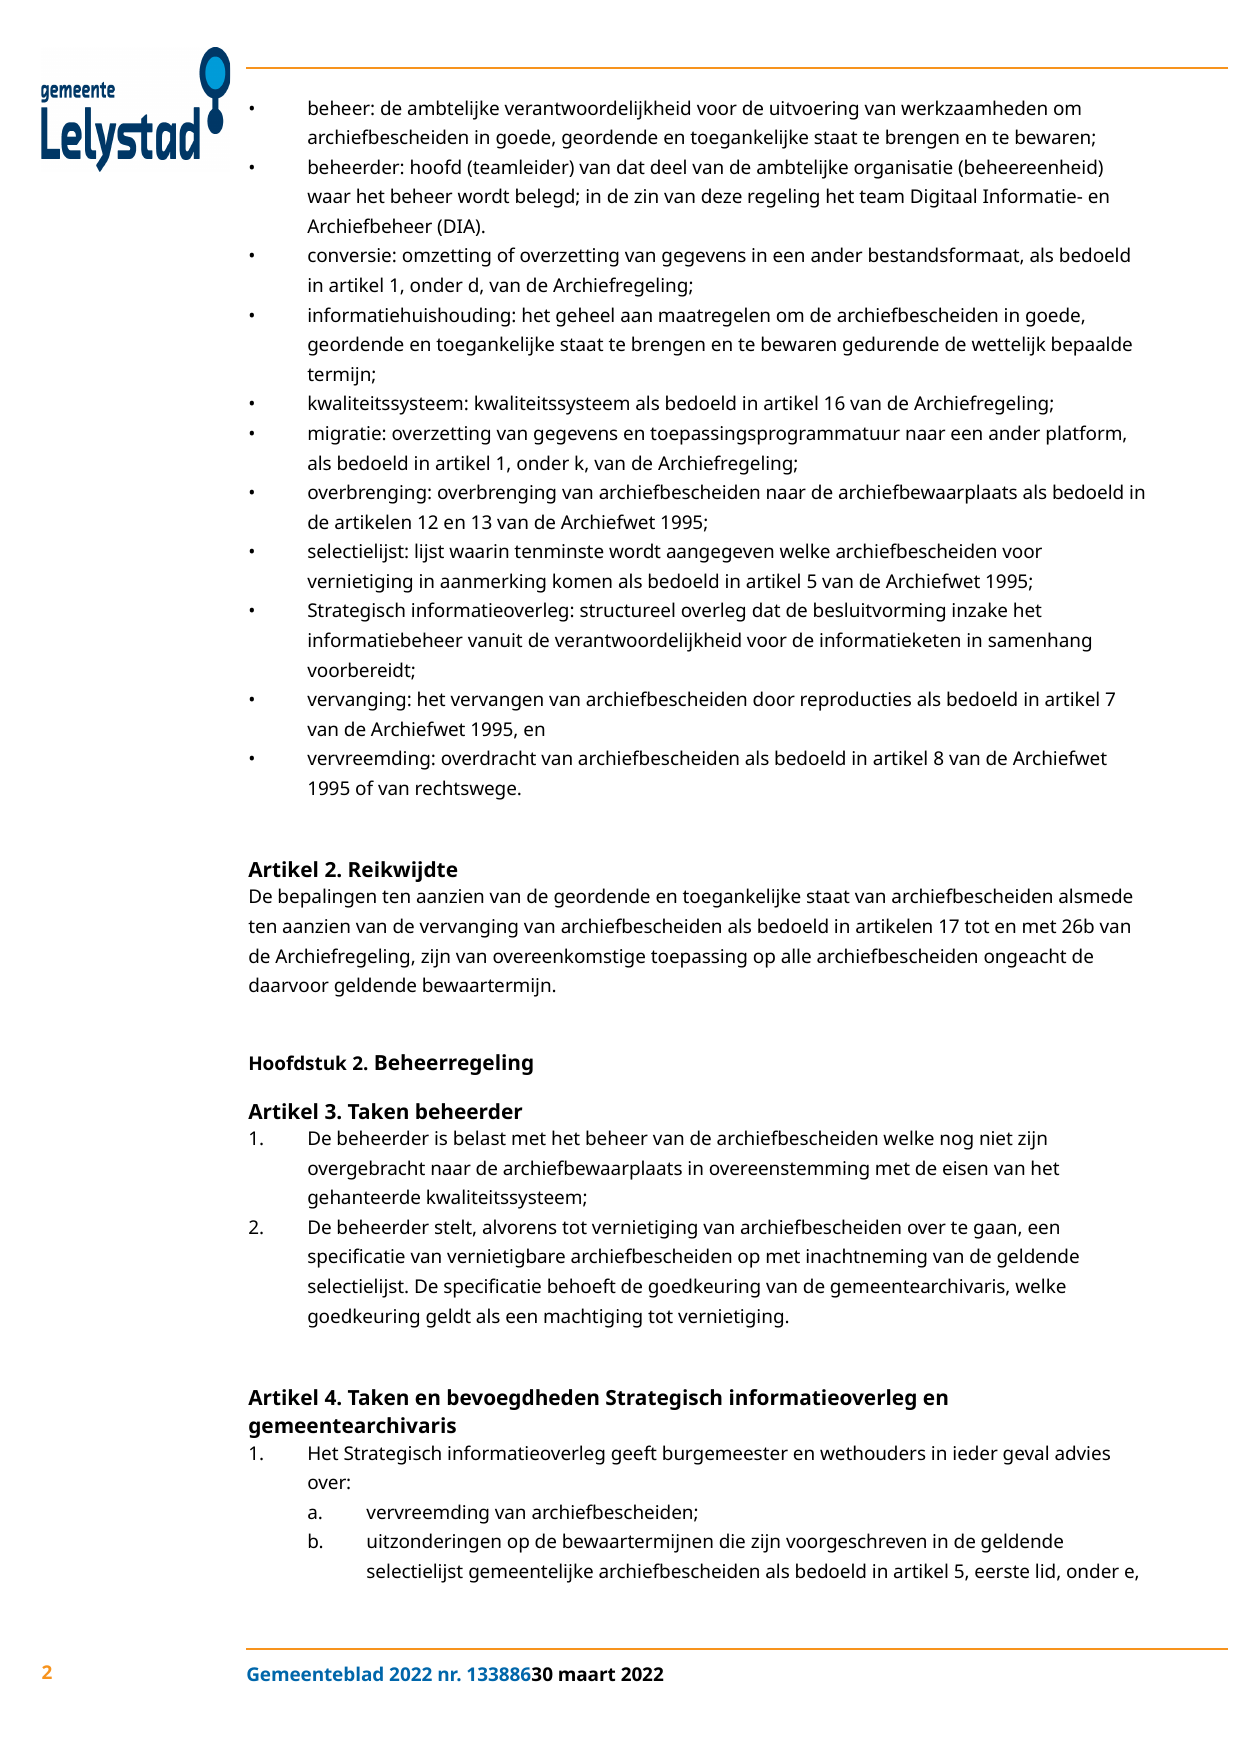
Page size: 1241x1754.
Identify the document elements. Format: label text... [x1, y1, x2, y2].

list Strategisch informatieoverleg: structureel overleg dat de besluitvorming inzake het informatiebeheer vanuit de verantwoordelijkheid voor de informatieketen in samenhang voorbereidt; [248, 598, 1152, 683]
list vervreemding: overdracht van archiefbescheiden als bedoeld in artikel 8 van de Archiefwet 1995 of van rechtswege. [248, 746, 1152, 801]
list De beheerder stelt, alvorens tot vernietiging van archiefbescheiden over te gaan, een specificatie van vernietigbare archiefbescheiden op met inachtneming van de geldende selectielijst. De specificatie behoeft de goedkeuring van de gemeentearchivaris, welke goedkeuring geldt als een machtiging tot vernietiging. [248, 1214, 1152, 1328]
picture [41, 47, 231, 172]
list informatiehuishouding: het geheel aan maatregelen om de archiefbescheiden in goede, geordende en toegankelijke staat te brengen en te bewaren gedurende de wettelijk bepaalde termijn; [248, 302, 1152, 387]
list kwaliteitssysteem: kwaliteitssysteem als bedoeld in artikel 16 van de Archiefregeling; [248, 391, 1152, 416]
list Het Strategisch informatieoverleg geeft burgemeester en wethouders in ieder geval advies over: [248, 1440, 1152, 1495]
text Artikel 4. Taken en bevoegdheden Strategisch informatieoverleg en gemeentearchivaris [248, 1383, 1152, 1440]
list migratie: overzetting van gegevens en toepassingsprogrammatuur naar een ander platform, als bedoeld in artikel 1, onder k, van de Archiefregeling; [248, 420, 1152, 476]
list vervreemding van archiefbescheiden; [307, 1499, 1152, 1524]
text Artikel 2. Reikwijdte [248, 855, 1152, 884]
list vervanging: het vervangen van archiefbescheiden door reproducties als bedoeld in artikel 7 van de Archiefwet 1995, en [248, 686, 1152, 742]
list conversie: omzetting of overzetting van gegevens in een ander bestandsformaat, als bedoeld in artikel 1, onder d, van de Archiefregeling; [248, 243, 1152, 298]
list overbrenging: overbrenging van archiefbescheiden naar de archiefbewaarplaats als bedoeld in de artikelen 12 en 13 van de Archiefwet 1995; [248, 479, 1152, 535]
list beheer: de ambtelijke verantwoordelijkheid voor de uitvoering van werkzaamheden om archiefbescheiden in goede, geordende en toegankelijke staat te brengen en te bewaren; [248, 95, 1152, 150]
list De beheerder is belast met het beheer van de archiefbescheiden welke nog niet zijn overgebracht naar de archiefbewaarplaats in overeenstemming met de eisen van het gehanteerde kwaliteitssysteem; [248, 1125, 1152, 1210]
text Artikel 3. Taken beheerder [248, 1097, 1152, 1125]
list uitzonderingen op de bewaartermijnen die zijn voorgeschreven in de geldende selectielijst gemeentelijke archiefbescheiden als bedoeld in artikel 5, eerste lid, onder e, [307, 1528, 1152, 1584]
text De bepalingen ten aanzien van de geordende en toegankelijke staat van archiefbescheiden alsmede ten aanzien van de vervanging van archiefbescheiden als bedoeld in artikelen 17 tot en met 26b van de Archiefregeling, zijn van overeenkomstige toepassing op alle archiefbescheiden ongeacht de daarvoor geldende bewaartermijn. [248, 884, 1152, 998]
list selectielijst: lijst waarin tenminste wordt aangegeven welke archiefbescheiden voor vernietiging in aanmerking komen als bedoeld in artikel 5 van de Archiefwet 1995; [248, 538, 1152, 594]
text Hoofdstuk 2. Beheerregeling [248, 1048, 1152, 1076]
list beheerder: hoofd (teamleider) van dat deel van de ambtelijke organisatie (beheereenheid) waar het beheer wordt belegd; in de zin van deze regeling het team Digitaal Informatie- en Archiefbeheer (DIA). [248, 154, 1152, 239]
